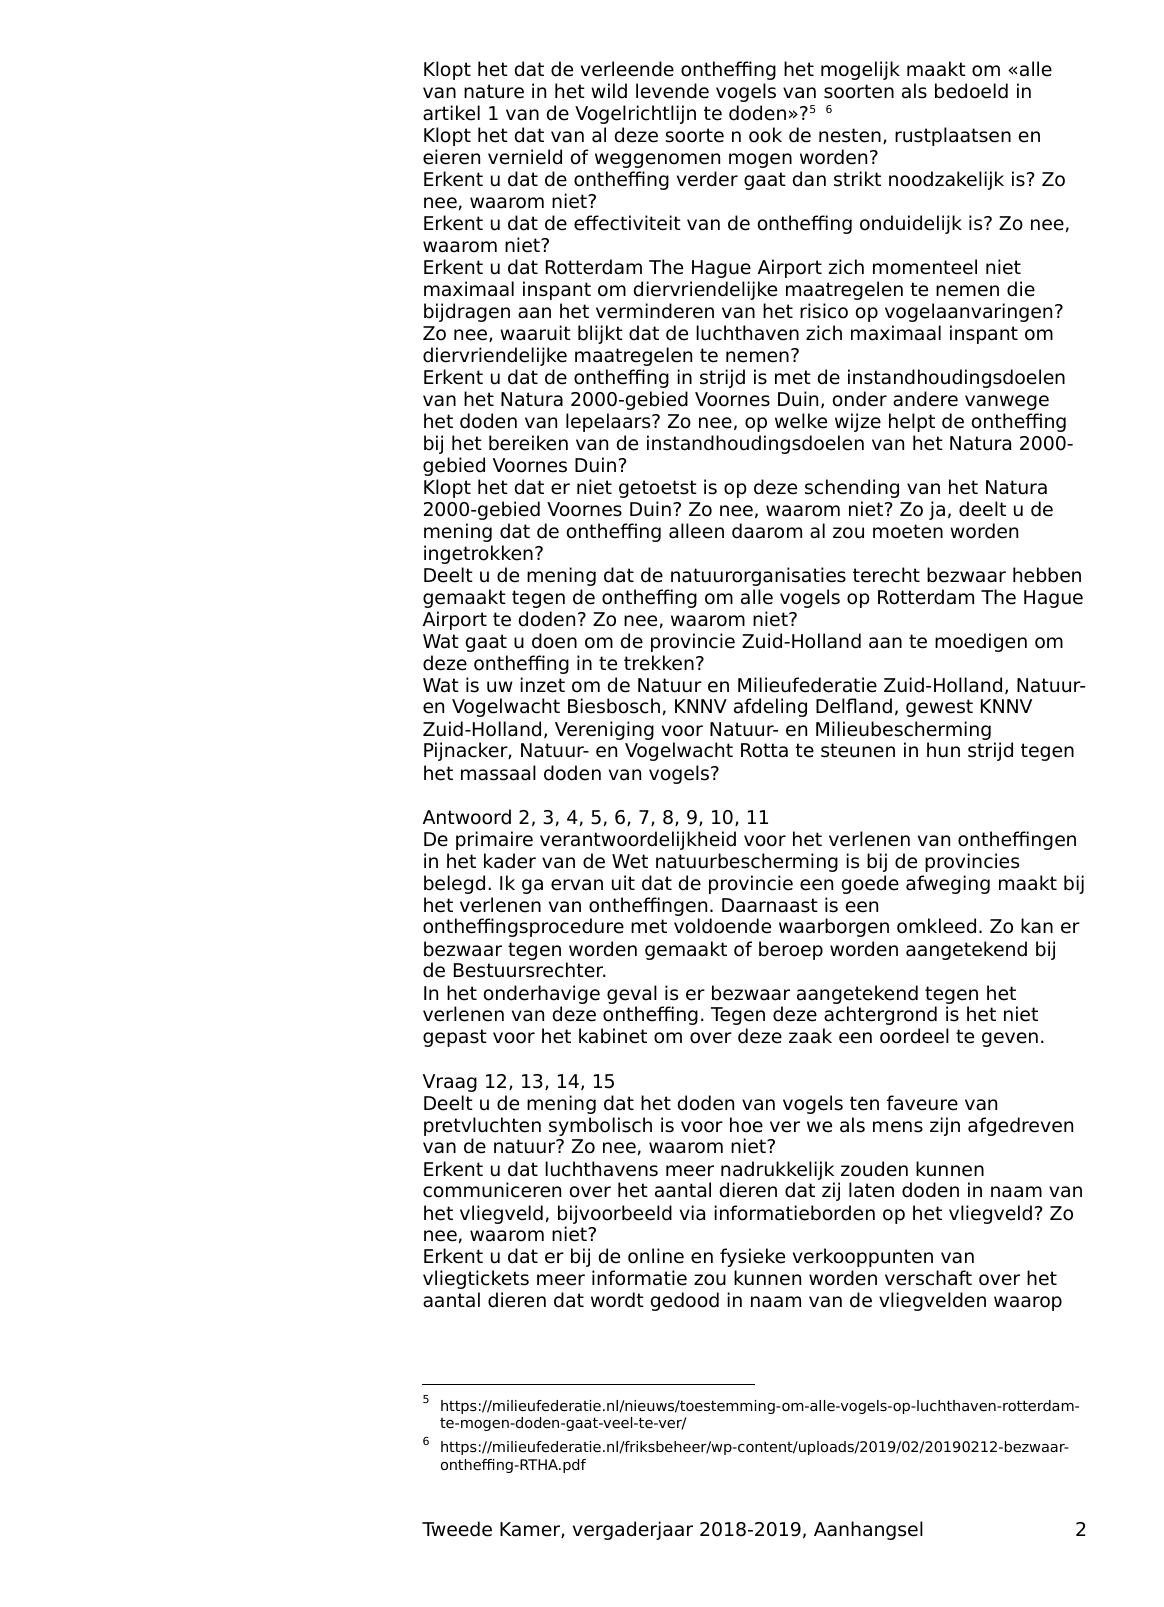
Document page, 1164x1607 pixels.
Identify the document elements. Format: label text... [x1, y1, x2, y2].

text Antwoord 2, 3, 4, 5, 6, 7, 8, 9, 10, 11 [422, 807, 1087, 828]
text https://milieufederatie.nl/friksbeheer/wp-content/uploads/2019/02/20190212-bezwaar-ontheffing-RTHA.pdf [422, 1435, 1087, 1474]
text In het onderhavige geval is er bezwaar aangetekend tegen het verlenen van deze ontheffing. Tegen deze achtergrond is het niet gepast voor het kabinet om over deze zaak een oordeel te geven. [422, 982, 1087, 1048]
text Erkent u dat de effectiviteit van de ontheffing onduidelijk is? Zo nee, waarom niet? [422, 213, 1087, 257]
text Erkent u dat de ontheffing in strijd is met de instandhoudingsdoelen van het Natura 2000-gebied Voornes Duin, onder andere vanwege het doden van lepelaars? Zo nee, op welke wijze helpt de ontheffing bij het bereiken van de instandhoudingsdoelen van het Natura 2000-gebied Voornes Duin? [422, 367, 1087, 477]
text Klopt het dat de verleende ontheffing het mogelijk maakt om «alle van nature in het wild levende vogels van soorten als bedoeld in artikel 1 van de Vogelrichtlijn te doden»? [422, 59, 1087, 125]
text Wat gaat u doen om de provincie Zuid-Holland aan te moedigen om deze ontheffing in te trekken? [422, 631, 1087, 674]
text Erkent u dat er bij de online en fysieke verkooppunten van vliegtickets meer informatie zou kunnen worden verschaft over het aantal dieren dat wordt gedood in naam van de vliegvelden waarop [422, 1246, 1087, 1312]
text Erkent u dat de ontheffing verder gaat dan strikt noodzakelijk is? Zo nee, waarom niet? [422, 169, 1087, 213]
text Deelt u de mening dat de natuurorganisaties terecht bezwaar hebben gemaakt tegen de ontheffing om alle vogels op Rotterdam The Hague Airport te doden? Zo nee, waarom niet? [422, 564, 1087, 631]
text Vraag 12, 13, 14, 15 [422, 1071, 1087, 1092]
text https://milieufederatie.nl/nieuws/toestemming-om-alle-vogels-op-luchthaven-rotterdam-te-mogen-doden-gaat-veel-te-ver/ [422, 1393, 1087, 1432]
text Wat is uw inzet om de Natuur en Milieufederatie Zuid-Holland, Natuur- en Vogelwacht Biesbosch, KNNV afdeling Delfland, gewest KNNV Zuid-Holland, Vereniging voor Natuur- en Milieubescherming Pijnacker, Natuur- en Vogelwacht Rotta te steunen in hun strijd tegen het massaal doden van vogels? [422, 674, 1087, 784]
text Erkent u dat Rotterdam The Hague Airport zich momenteel niet maximaal inspant om diervriendelijke maatregelen te nemen die bijdragen aan het verminderen van het risico op vogelaanvaringen? Zo nee, waaruit blijkt dat de luchthaven zich maximaal inspant om diervriendelijke maatregelen te nemen? [422, 257, 1087, 367]
text Erkent u dat luchthavens meer nadrukkelijk zouden kunnen communiceren over het aantal dieren dat zij laten doden in naam van het vliegveld, bijvoorbeeld via informatieborden op het vliegveld? Zo nee, waarom niet? [422, 1158, 1087, 1246]
text De primaire verantwoordelijkheid voor het verlenen van ontheffingen in het kader van de Wet natuurbescherming is bij de provincies belegd. Ik ga ervan uit dat de provincie een goede afweging maakt bij het verlenen van ontheffingen. Daarnaast is een ontheffingsprocedure met voldoende waarborgen omkleed. Zo kan er bezwaar tegen worden gemaakt of beroep worden aangetekend bij de Bestuursrechter. [422, 828, 1087, 982]
text Klopt het dat van al deze soorte n ook de nesten, rustplaatsen en eieren vernield of weggenomen mogen worden? [422, 125, 1087, 169]
text Deelt u de mening dat het doden van vogels ten faveure van pretvluchten symbolisch is voor hoe ver we als mens zijn afgedreven van de natuur? Zo nee, waarom niet? [422, 1092, 1087, 1158]
text Klopt het dat er niet getoetst is op deze schending van het Natura 2000-gebied Voornes Duin? Zo nee, waarom niet? Zo ja, deelt u de mening dat de ontheffing alleen daarom al zou moeten worden ingetrokken? [422, 477, 1087, 564]
